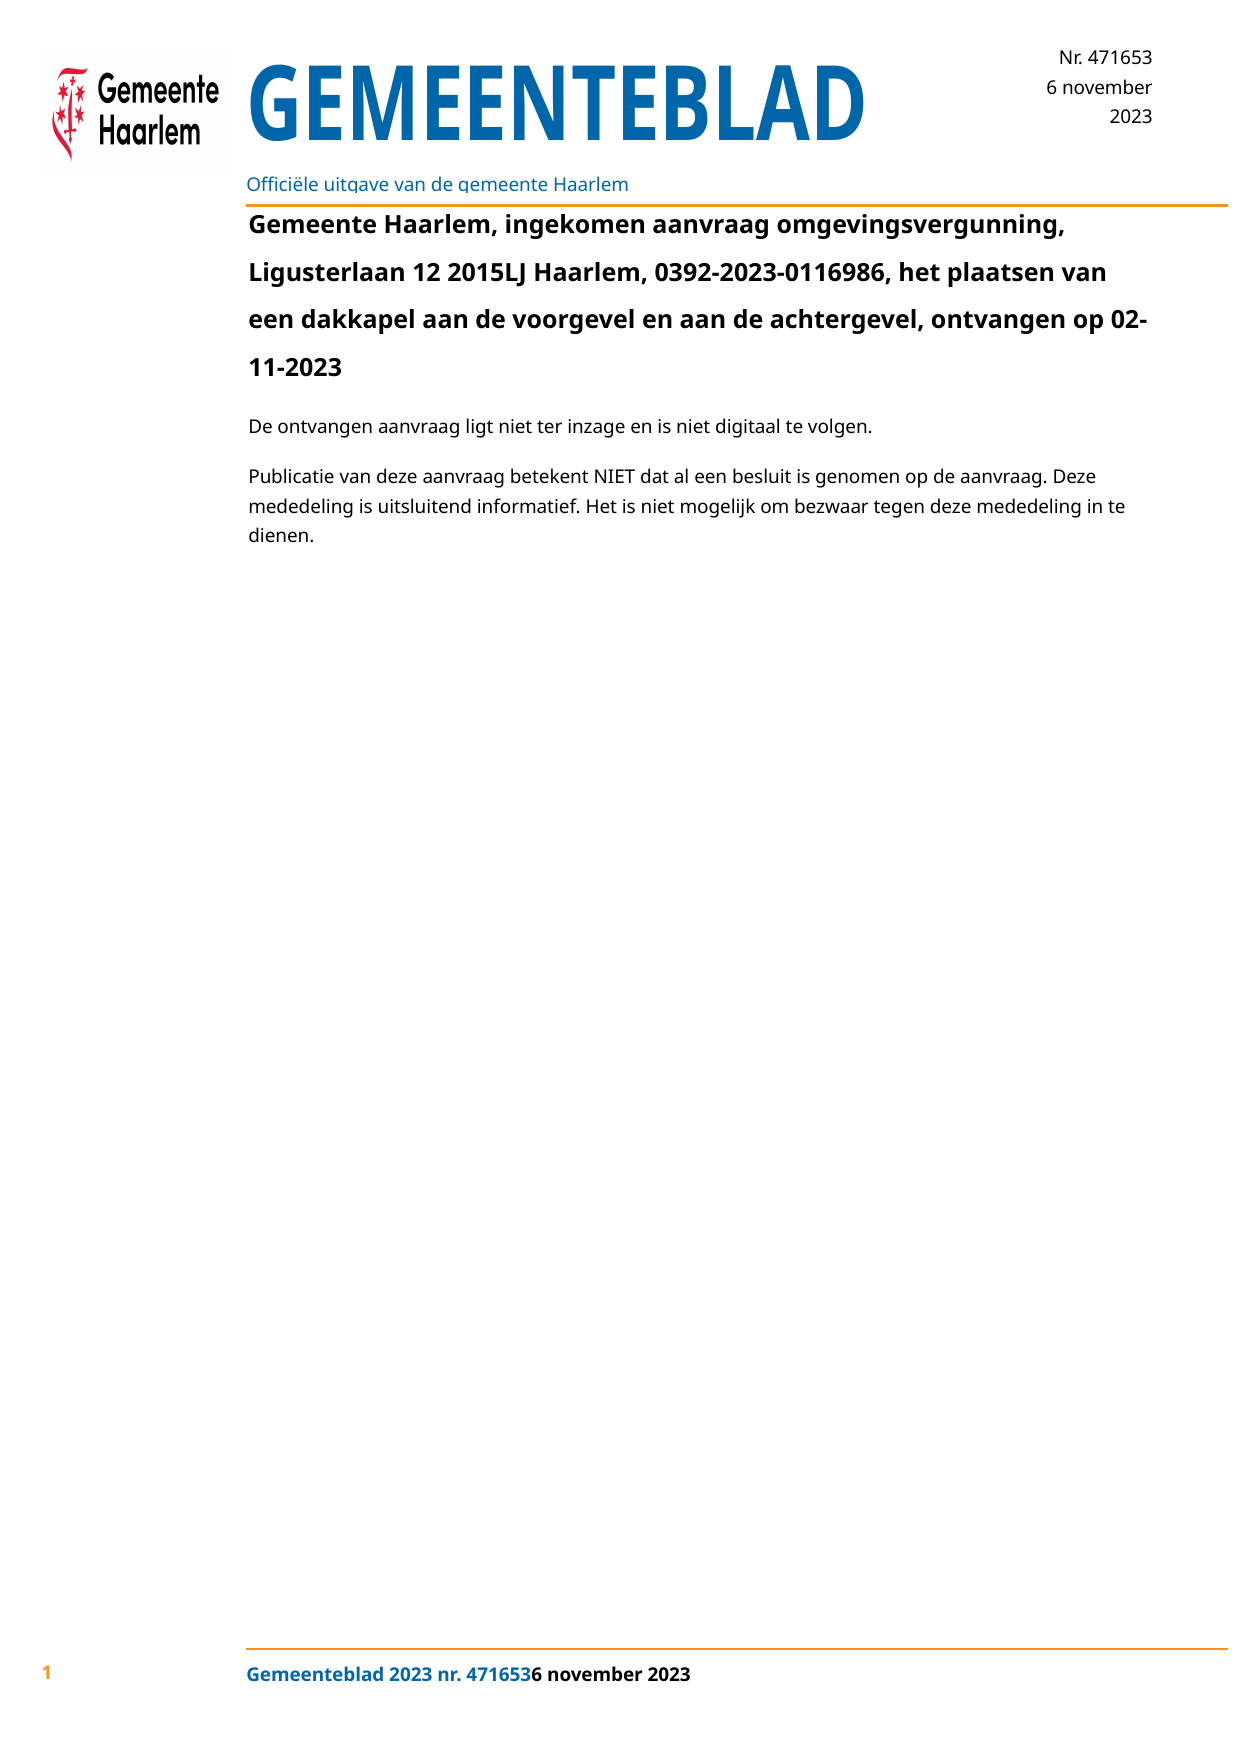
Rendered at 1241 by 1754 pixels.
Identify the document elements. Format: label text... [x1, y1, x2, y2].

text Gemeente Haarlem, ingekomen aanvraag omgevingsvergunning, Ligusterlaan 12 2015LJ Haarlem, 0392-2023-0116986, het plaatsen van een dakkapel aan de voorgevel en aan de achtergevel, ontvangen op 02-11-2023 [248, 207, 1152, 384]
text De ontvangen aanvraag ligt niet ter inzage en is niet digitaal te volgen. [248, 413, 1152, 439]
picture [41, 47, 231, 172]
text Publicatie van deze aanvraag betekent NIET dat al een besluit is genomen op de aanvraag. Deze mededeling is uitsluitend informatief. Het is niet mogelijk om bezwaar tegen deze mededeling in te dienen. [248, 463, 1152, 548]
